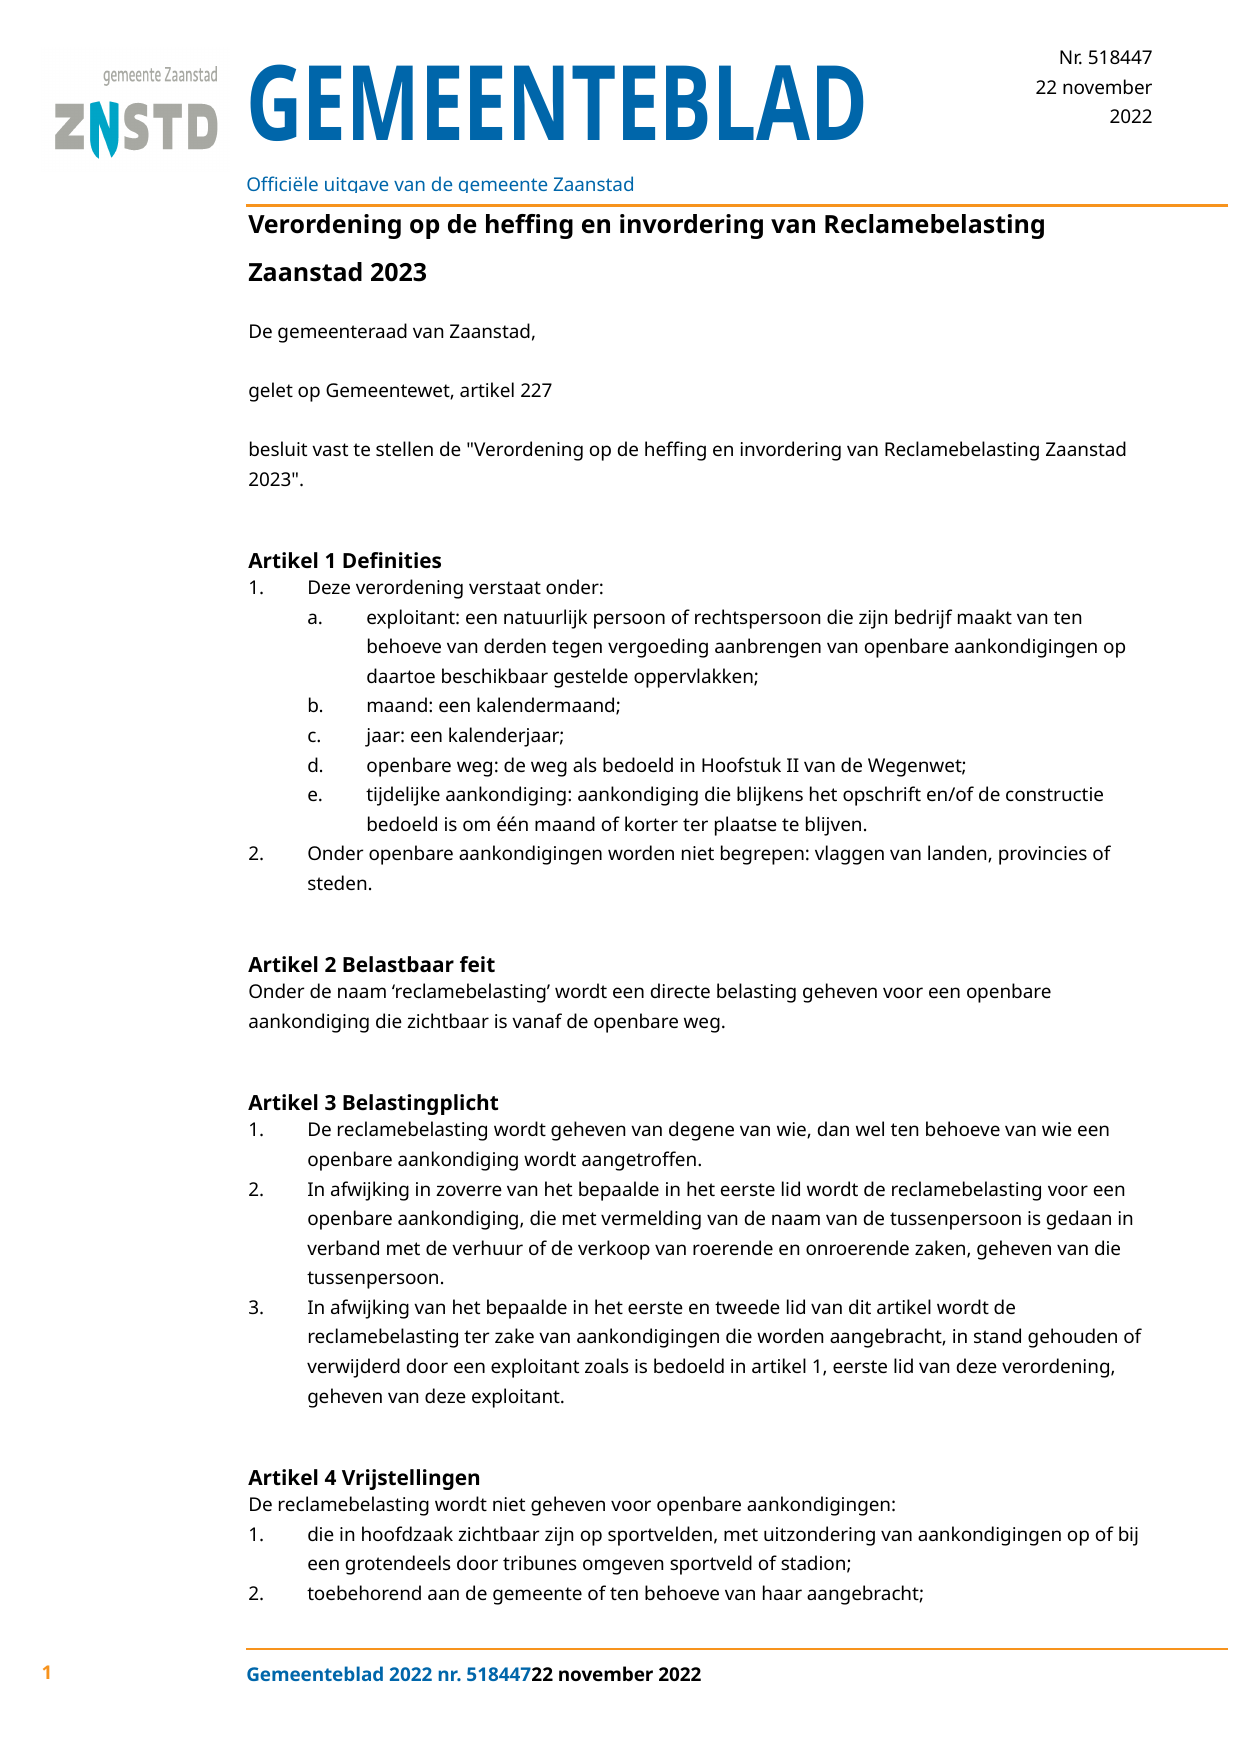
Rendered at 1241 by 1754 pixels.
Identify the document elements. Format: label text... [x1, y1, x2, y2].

text gelet op Gemeentewet, artikel 227 [248, 377, 1152, 403]
text besluit vast te stellen de "Verordening op de heffing en invordering van Reclamebelasting Zaanstad 2023". [248, 436, 1152, 492]
text Artikel 3 Belastingplicht [248, 1088, 1152, 1117]
list Onder openbare aankondigingen worden niet begrepen: vlaggen van landen, provincies of steden. [248, 841, 1152, 896]
list toebehorend aan de gemeente of ten behoeve van haar aangebracht; [248, 1580, 1152, 1606]
text Artikel 2 Belastbaar feit [248, 950, 1152, 978]
text De reclamebelasting wordt niet geheven voor openbare aankondigingen: [248, 1491, 1152, 1517]
list tijdelijke aankondiging: aankondiging die blijkens het opschrift en/of de constructie bedoeld is om één maand of korter ter plaatse te blijven. [307, 781, 1152, 837]
list De reclamebelasting wordt geheven van degene van wie, dan wel ten behoeve van wie een openbare aankondiging wordt aangetroffen. [248, 1117, 1152, 1172]
picture [41, 47, 231, 172]
list maand: een kalendermaand; [307, 693, 1152, 718]
list die in hoofdzaak zichtbaar zijn op sportvelden, met uitzondering van aankondigingen op of bij een grotendeels door tribunes omgeven sportveld of stadion; [248, 1521, 1152, 1576]
list openbare weg: de weg als bedoeld in Hoofstuk II van de Wegenwet; [307, 752, 1152, 777]
text De gemeenteraad van Zaanstad, [248, 318, 1152, 344]
text Verordening op de heffing en invordering van Reclamebelasting Zaanstad 2023 [248, 207, 1152, 288]
text Artikel 4 Vrijstellingen [248, 1463, 1152, 1491]
text Artikel 1 Definities [248, 546, 1152, 574]
text Onder de naam ‘reclamebelasting’ wordt een directe belasting geheven voor een openbare aankondiging die zichtbaar is vanaf de openbare weg. [248, 978, 1152, 1034]
list In afwijking van het bepaalde in het eerste en tweede lid van dit artikel wordt de reclamebelasting ter zake van aankondigingen die worden aangebracht, in stand gehouden of verwijderd door een exploitant zoals is bedoeld in artikel 1, eerste lid van deze verordening, geheven van deze exploitant. [248, 1294, 1152, 1408]
list Deze verordening verstaat onder: [248, 574, 1152, 600]
list jaar: een kalenderjaar; [307, 722, 1152, 748]
list exploitant: een natuurlijk persoon of rechtspersoon die zijn bedrijf maakt van ten behoeve van derden tegen vergoeding aanbrengen van openbare aankondigingen op daartoe beschikbaar gestelde oppervlakken; [307, 604, 1152, 689]
list In afwijking in zoverre van het bepaalde in het eerste lid wordt de reclamebelasting voor een openbare aankondiging, die met vermelding van de naam van de tussenpersoon is gedaan in verband met de verhuur of de verkoop van roerende en onroerende zaken, geheven van die tussenpersoon. [248, 1176, 1152, 1290]
